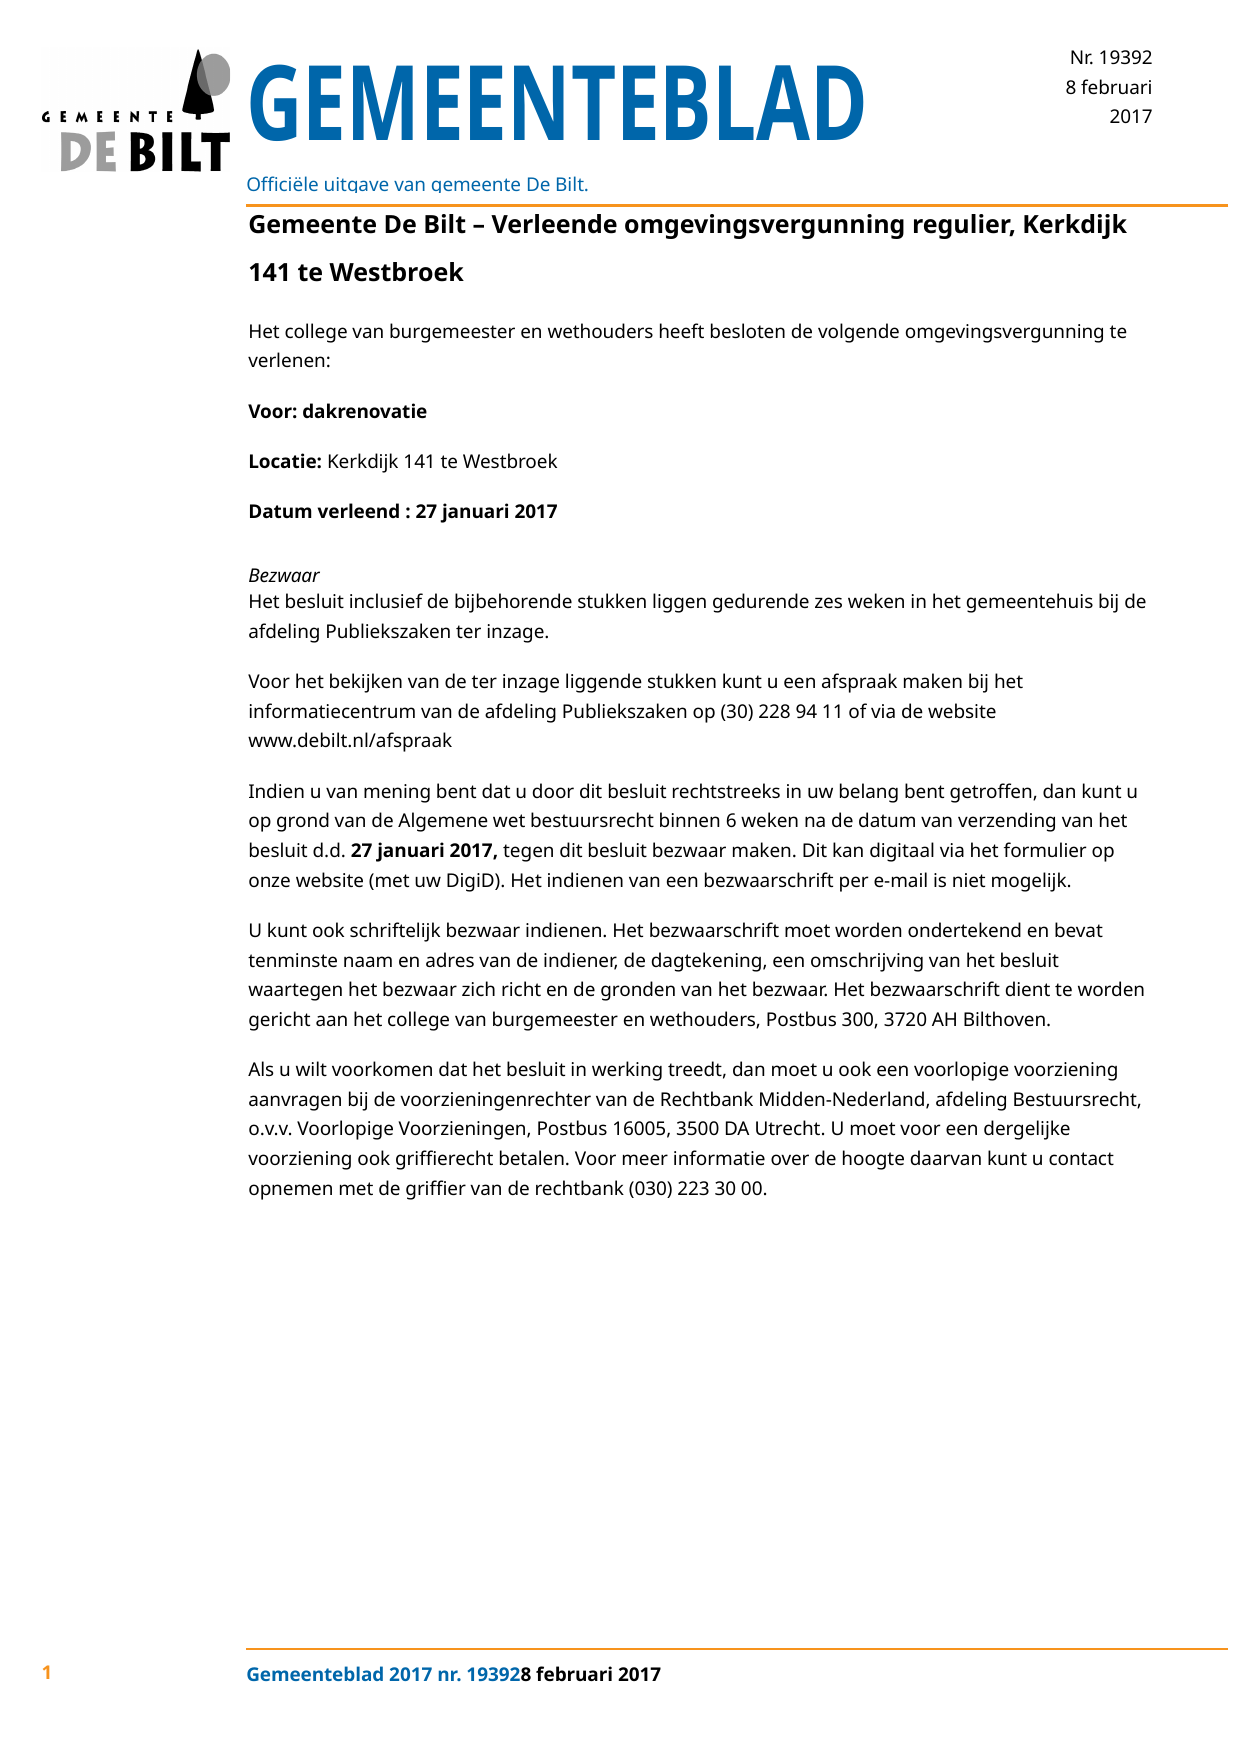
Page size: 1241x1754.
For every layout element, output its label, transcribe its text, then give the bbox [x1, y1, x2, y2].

text Het besluit inclusief de bijbehorende stukken liggen gedurende zes weken in het gemeentehuis bij de afdeling Publiekszaken ter inzage. [248, 588, 1152, 644]
text Het college van burgemeester en wethouders heeft besloten de volgende omgevingsvergunning te verlenen: [248, 318, 1152, 373]
text Indien u van mening bent dat u door dit besluit rechtstreeks in uw belang bent getroffen, dan kunt u op grond van de Algemene wet bestuursrecht binnen 6 weken na de datum van verzending van het besluit d.d. 27 januari 2017, tegen dit besluit bezwaar maken. Dit kan digitaal via het formulier op onze website (met uw DigiD). Het indienen van een bezwaarschrift per e-mail is niet mogelijk. [248, 778, 1152, 892]
text Bezwaar [248, 563, 1152, 588]
text Voor het bekijken van de ter inzage liggende stukken kunt u een afspraak maken bij het informatiecentrum van de afdeling Publiekszaken op (30) 228 94 11 of via de website www.debilt.nl/afspraak [248, 668, 1152, 753]
text Locatie: Kerkdijk 141 te Westbroek [248, 448, 1152, 474]
text Voor: dakrenovatie [248, 398, 1152, 424]
text Gemeente De Bilt – Verleende omgevingsvergunning regulier, Kerkdijk 141 te Westbroek [248, 207, 1152, 288]
text U kunt ook schriftelijk bezwaar indienen. Het bezwaarschrift moet worden ondertekend en bevat tenminste naam en adres van de indiener, de dagtekening, een omschrijving van het besluit waartegen het bezwaar zich richt en de gronden van het bezwaar. Het bezwaarschrift dient te worden gericht aan het college van burgemeester en wethouders, Postbus 300, 3720 AH Bilthoven. [248, 917, 1152, 1032]
text Datum verleend : 27 januari 2017 [248, 499, 1152, 524]
picture [41, 47, 231, 172]
text Als u wilt voorkomen dat het besluit in werking treedt, dan moet u ook een voorlopige voorziening aanvragen bij de voorzieningenrechter van de Rechtbank Midden-Nederland, afdeling Bestuursrecht, o.v.v. Voorlopige Voorzieningen, Postbus 16005, 3500 DA Utrecht. U moet voor een dergelijke voorziening ook griffierecht betalen. Voor meer informatie over de hoogte daarvan kunt u contact opnemen met de griffier van de rechtbank (030) 223 30 00. [248, 1056, 1152, 1200]
